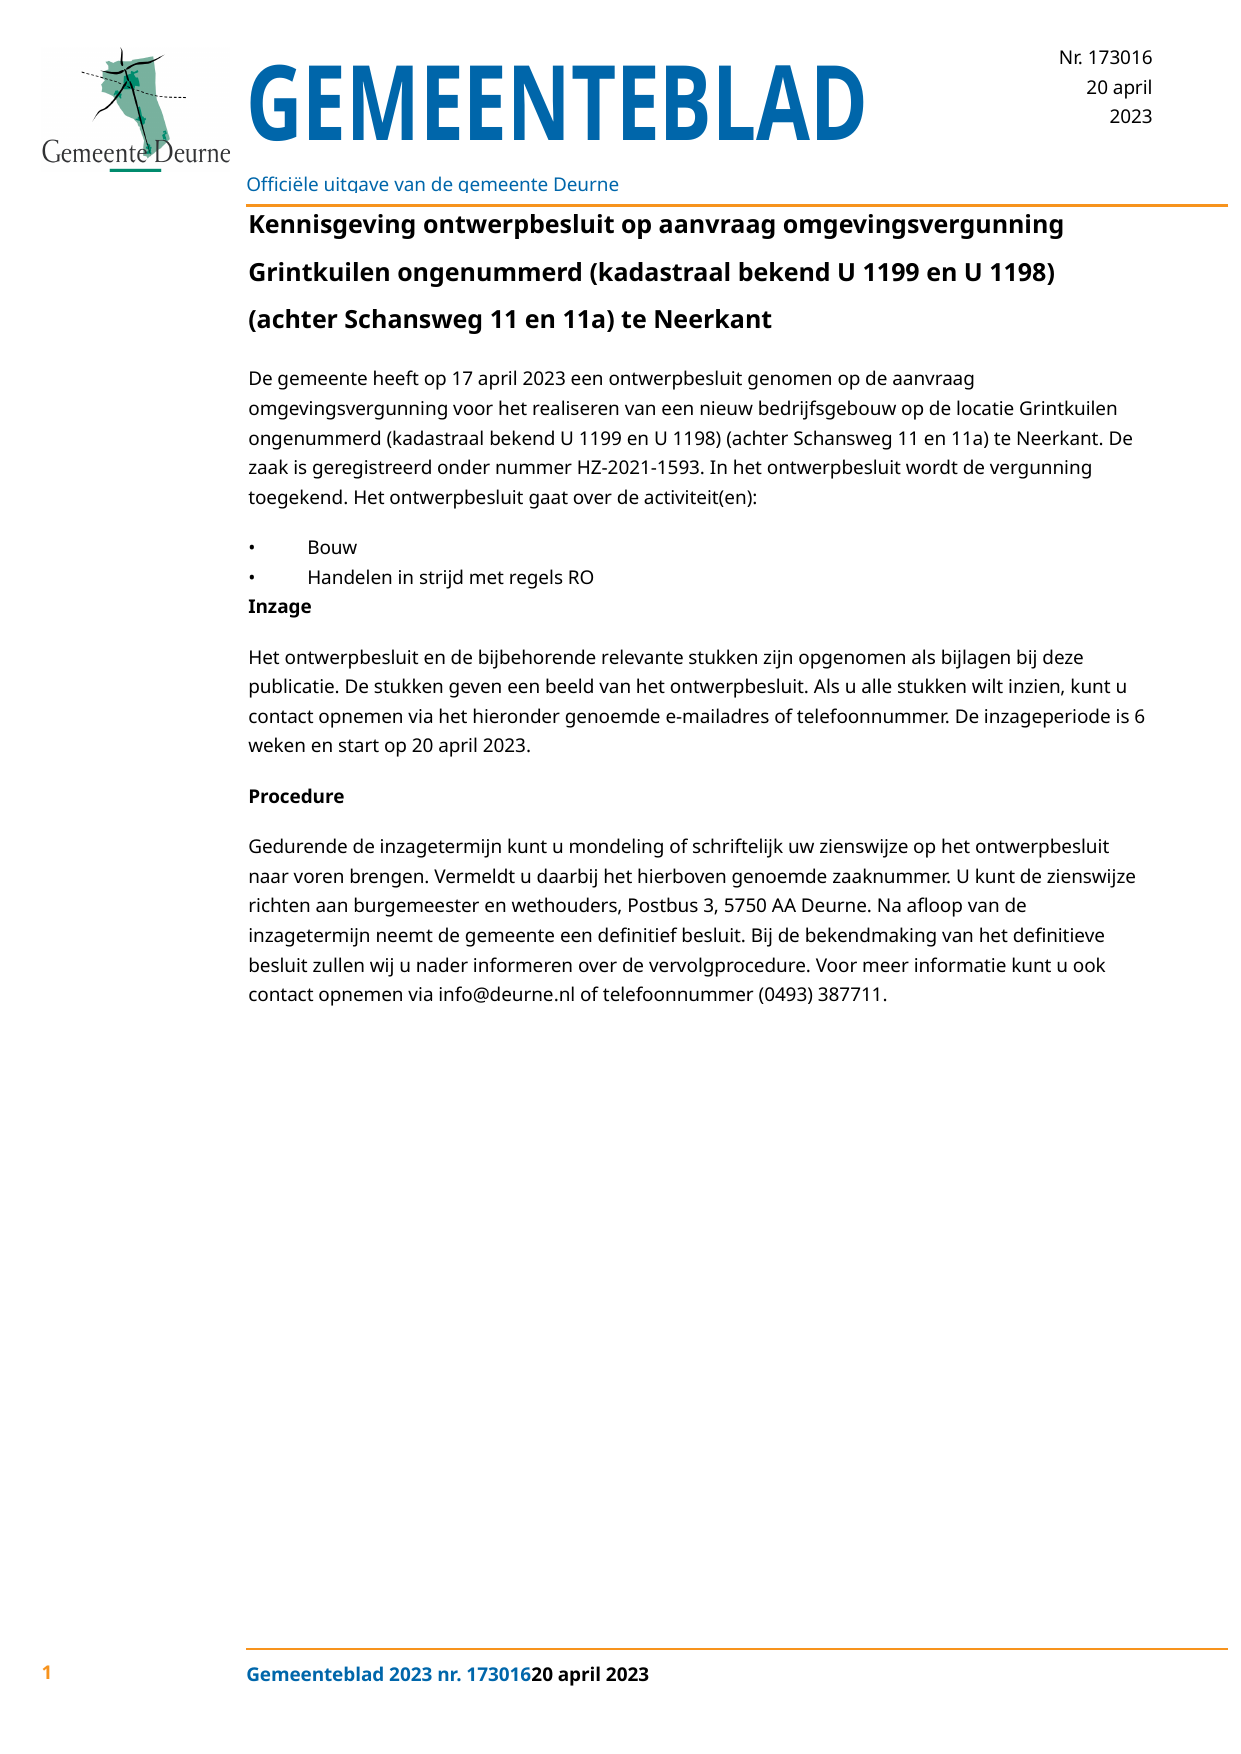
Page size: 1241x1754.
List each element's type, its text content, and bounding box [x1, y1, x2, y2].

picture [41, 47, 231, 172]
list Bouw [248, 534, 1152, 560]
list Handelen in strijd met regels RO [248, 564, 1152, 589]
text Inzage [248, 593, 1152, 619]
text De gemeente heeft op 17 april 2023 een ontwerpbesluit genomen op de aanvraag omgevingsvergunning voor het realiseren van een nieuw bedrijfsgebouw op de locatie Grintkuilen ongenummerd (kadastraal bekend U 1199 en U 1198) (achter Schansweg 11 en 11a) te Neerkant. De zaak is geregistreerd onder nummer HZ-2021-1593. In het ontwerpbesluit wordt de vergunning toegekend. Het ontwerpbesluit gaat over de activiteit(en): [248, 366, 1152, 509]
text Gedurende de inzagetermijn kunt u mondeling of schriftelijk uw zienswijze op het ontwerpbesluit naar voren brengen. Vermeldt u daarbij het hierboven genoemde zaaknummer. U kunt de zienswijze richten aan burgemeester en wethouders, Postbus 3, 5750 AA Deurne. Na afloop van de inzagetermijn neemt de gemeente een definitief besluit. Bij de bekendmaking van het definitieve besluit zullen wij u nader informeren over de vervolgprocedure. Voor meer informatie kunt u ook contact opnemen via info@deurne.nl of telefoonnummer (0493) 387711. [248, 833, 1152, 1007]
text Het ontwerpbesluit en de bijbehorende relevante stukken zijn opgenomen als bijlagen bij deze publicatie. De stukken geven een beeld van het ontwerpbesluit. Als u alle stukken wilt inzien, kunt u contact opnemen via het hieronder genoemde e-mailadres of telefoonnummer. De inzageperiode is 6 weken en start op 20 april 2023. [248, 644, 1152, 758]
text Kennisgeving ontwerpbesluit op aanvraag omgevingsvergunning Grintkuilen ongenummerd (kadastraal bekend U 1199 en U 1198) (achter Schansweg 11 en 11a) te Neerkant [248, 207, 1152, 336]
text Procedure [248, 783, 1152, 809]
